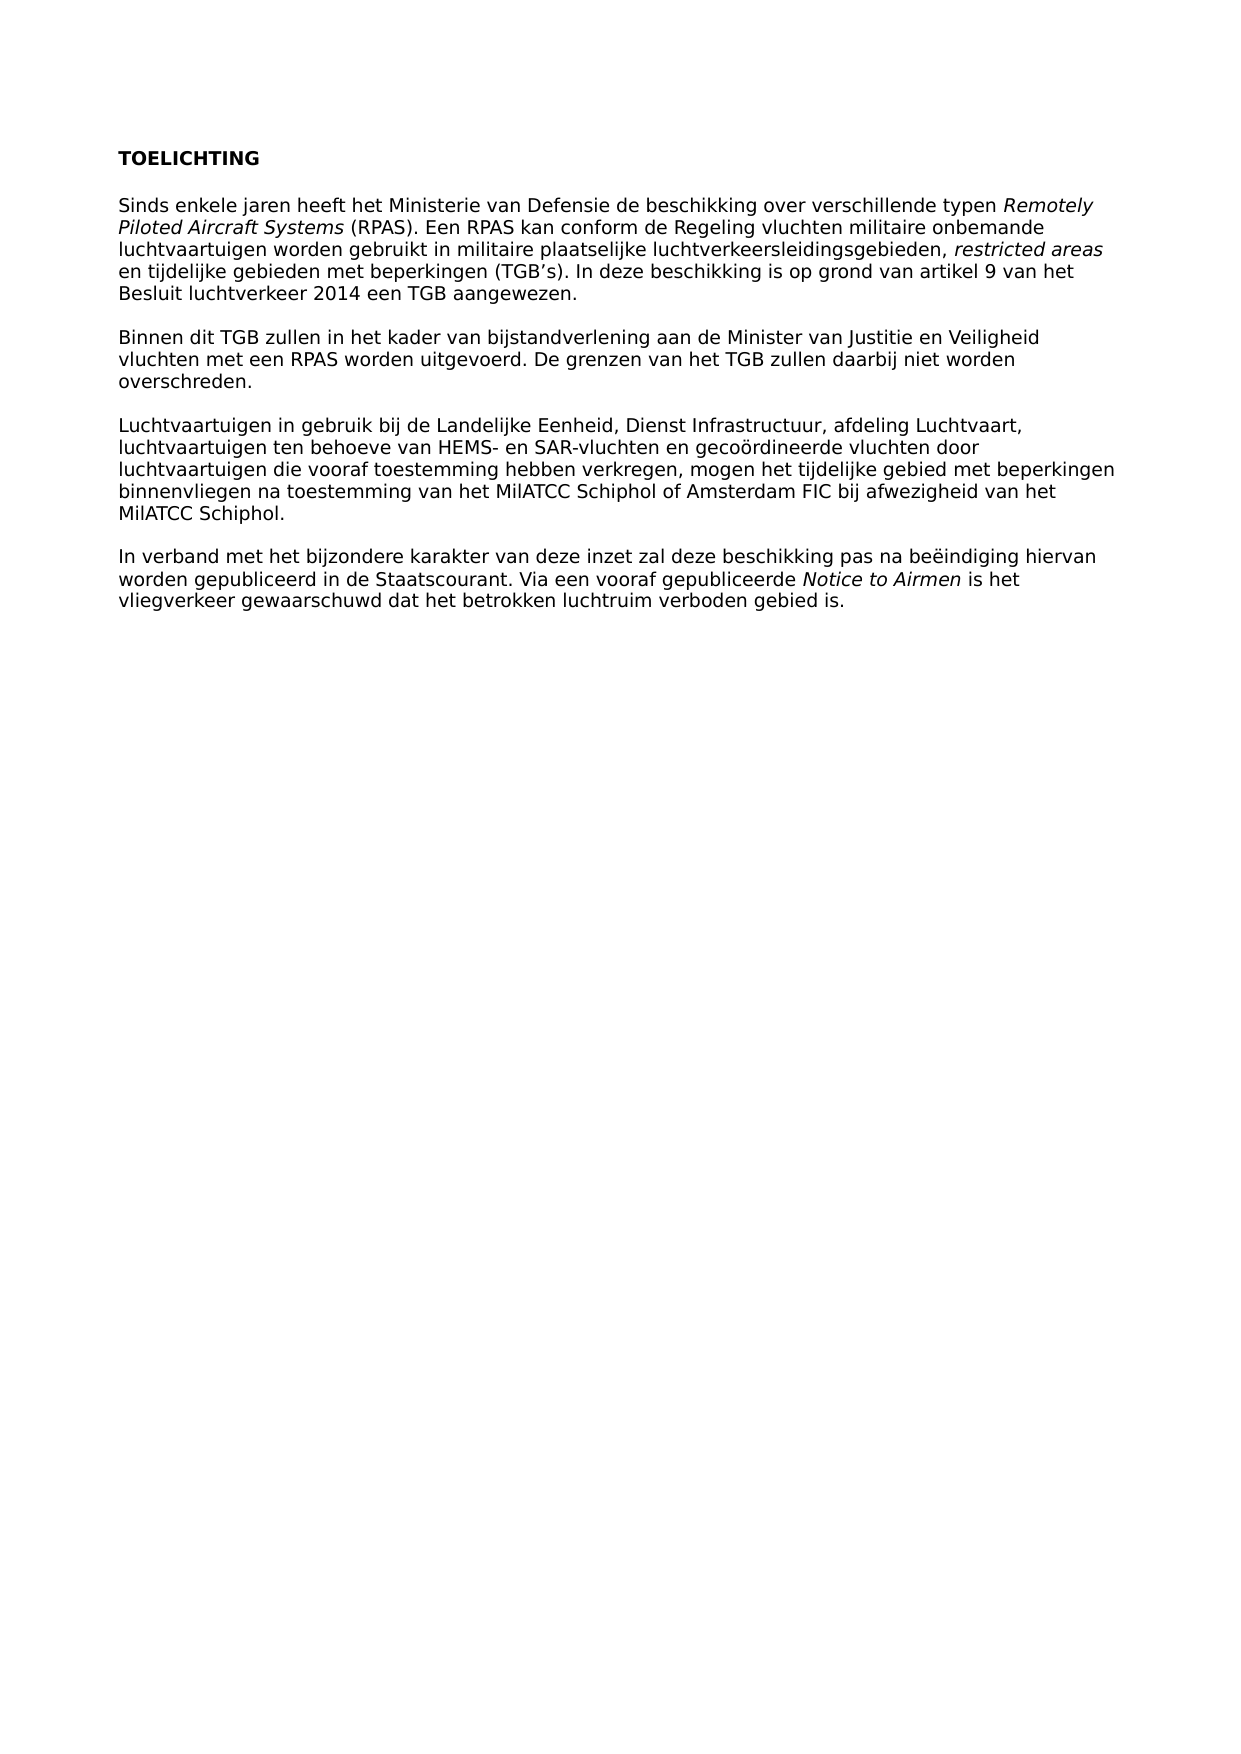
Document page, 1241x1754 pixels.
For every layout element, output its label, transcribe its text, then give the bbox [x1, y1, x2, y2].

text Luchtvaartuigen in gebruik bij de Landelijke Eenheid, Dienst Infrastructuur, afdeling Luchtvaart, luchtvaartuigen ten behoeve van HEMS- en SAR-vluchten en gecoördineerde vluchten door luchtvaartuigen die vooraf toestemming hebben verkregen, mogen het tijdelijke gebied met beperkingen binnenvliegen na toestemming van het MilATCC Schiphol of Amsterdam FIC bij afwezigheid van het MilATCC Schiphol. [118, 415, 1122, 524]
subtitle TOELICHTING [118, 148, 1122, 170]
text Binnen dit TGB zullen in het kader van bijstandverlening aan de Minister van Justitie en Veiligheid vluchten met een RPAS worden uitgevoerd. De grenzen van het TGB zullen daarbij niet worden overschreden. [118, 327, 1122, 393]
text Sinds enkele jaren heeft het Ministerie van Defensie de beschikking over verschillende typen Remotely Piloted Aircraft Systems (RPAS). Een RPAS kan conform de Regeling vluchten militaire onbemande luchtvaartuigen worden gebruikt in militaire plaatselijke luchtverkeersleidingsgebieden, restricted areas en tijdelijke gebieden met beperkingen (TGB’s). In deze beschikking is op grond van artikel 9 van het Besluit luchtverkeer 2014 een TGB aangewezen. [118, 195, 1122, 305]
text In verband met het bijzondere karakter van deze inzet zal deze beschikking pas na beëindiging hiervan worden gepubliceerd in de Staatscourant. Via een vooraf gepubliceerde Notice to Airmen is het vliegverkeer gewaarschuwd dat het betrokken luchtruim verboden gebied is. [118, 546, 1122, 612]
